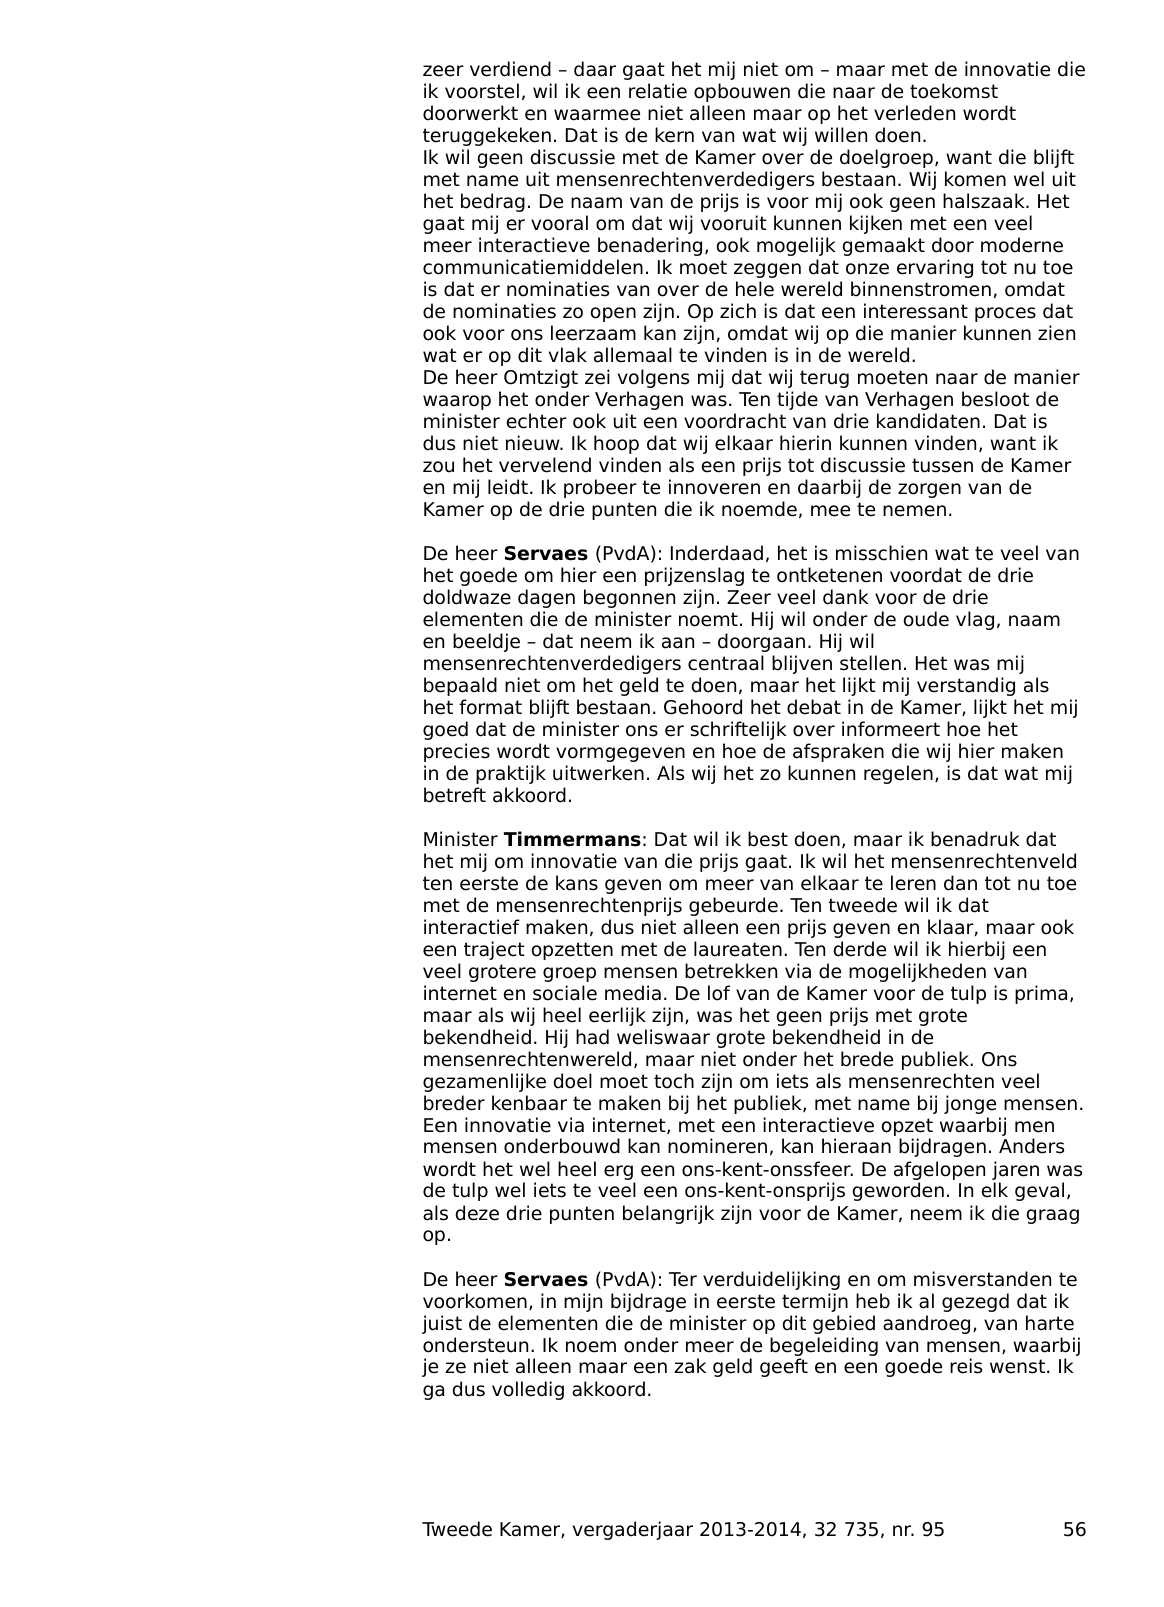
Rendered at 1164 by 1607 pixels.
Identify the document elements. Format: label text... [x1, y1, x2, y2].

text De heer Servaes (PvdA): Ter verduidelijking en om misverstanden te voorkomen, in mijn bijdrage in eerste termijn heb ik al gezegd dat ik juist de elementen die de minister op dit gebied aandroeg, van harte ondersteun. Ik noem onder meer de begeleiding van mensen, waarbij je ze niet alleen maar een zak geld geeft en een goede reis wenst. Ik ga dus volledig akkoord. [422, 1268, 1087, 1400]
text Ik wil geen discussie met de Kamer over de doelgroep, want die blijft met name uit mensenrechtenverdedigers bestaan. Wij komen wel uit het bedrag. De naam van de prijs is voor mij ook geen halszaak. Het gaat mij er vooral om dat wij vooruit kunnen kijken met een veel meer interactieve benadering, ook mogelijk gemaakt door moderne communicatiemiddelen. Ik moet zeggen dat onze ervaring tot nu toe is dat er nominaties van over de hele wereld binnenstromen, omdat de nominaties zo open zijn. Op zich is dat een interessant proces dat ook voor ons leerzaam kan zijn, omdat wij op die manier kunnen zien wat er op dit vlak allemaal te vinden is in de wereld. [422, 147, 1087, 367]
text De heer Servaes (PvdA): Inderdaad, het is misschien wat te veel van het goede om hier een prijzenslag te ontketenen voordat de drie doldwaze dagen begonnen zijn. Zeer veel dank voor de drie elementen die de minister noemt. Hij wil onder de oude vlag, naam en beeldje – dat neem ik aan – doorgaan. Hij wil mensenrechtenverdedigers centraal blijven stellen. Het was mij bepaald niet om het geld te doen, maar het lijkt mij verstandig als het format blijft bestaan. Gehoord het debat in de Kamer, lijkt het mij goed dat de minister ons er schriftelijk over informeert hoe het precies wordt vormgegeven en hoe de afspraken die wij hier maken in de praktijk uitwerken. Als wij het zo kunnen regelen, is dat wat mij betreft akkoord. [422, 543, 1087, 807]
text De heer Omtzigt zei volgens mij dat wij terug moeten naar de manier waarop het onder Verhagen was. Ten tijde van Verhagen besloot de minister echter ook uit een voordracht van drie kandidaten. Dat is dus niet nieuw. Ik hoop dat wij elkaar hierin kunnen vinden, want ik zou het vervelend vinden als een prijs tot discussie tussen de Kamer en mij leidt. Ik probeer te innoveren en daarbij de zorgen van de Kamer op de drie punten die ik noemde, mee te nemen. [422, 367, 1087, 521]
text zeer verdiend – daar gaat het mij niet om – maar met de innovatie die ik voorstel, wil ik een relatie opbouwen die naar de toekomst doorwerkt en waarmee niet alleen maar op het verleden wordt teruggekeken. Dat is de kern van wat wij willen doen. [422, 59, 1087, 147]
text Minister Timmermans: Dat wil ik best doen, maar ik benadruk dat het mij om innovatie van die prijs gaat. Ik wil het mensenrechtenveld ten eerste de kans geven om meer van elkaar te leren dan tot nu toe met de mensenrechtenprijs gebeurde. Ten tweede wil ik dat interactief maken, dus niet alleen een prijs geven en klaar, maar ook een traject opzetten met de laureaten. Ten derde wil ik hierbij een veel grotere groep mensen betrekken via de mogelijkheden van internet en sociale media. De lof van de Kamer voor de tulp is prima, maar als wij heel eerlijk zijn, was het geen prijs met grote bekendheid. Hij had weliswaar grote bekendheid in de mensenrechtenwereld, maar niet onder het brede publiek. Ons gezamenlijke doel moet toch zijn om iets als mensenrechten veel breder kenbaar te maken bij het publiek, met name bij jonge mensen. Een innovatie via internet, met een interactieve opzet waarbij men mensen onderbouwd kan nomineren, kan hieraan bijdragen. Anders wordt het wel heel erg een ons-kent-onssfeer. De afgelopen jaren was de tulp wel iets te veel een ons-kent-onsprijs geworden. In elk geval, als deze drie punten belangrijk zijn voor de Kamer, neem ik die graag op. [422, 829, 1087, 1246]
